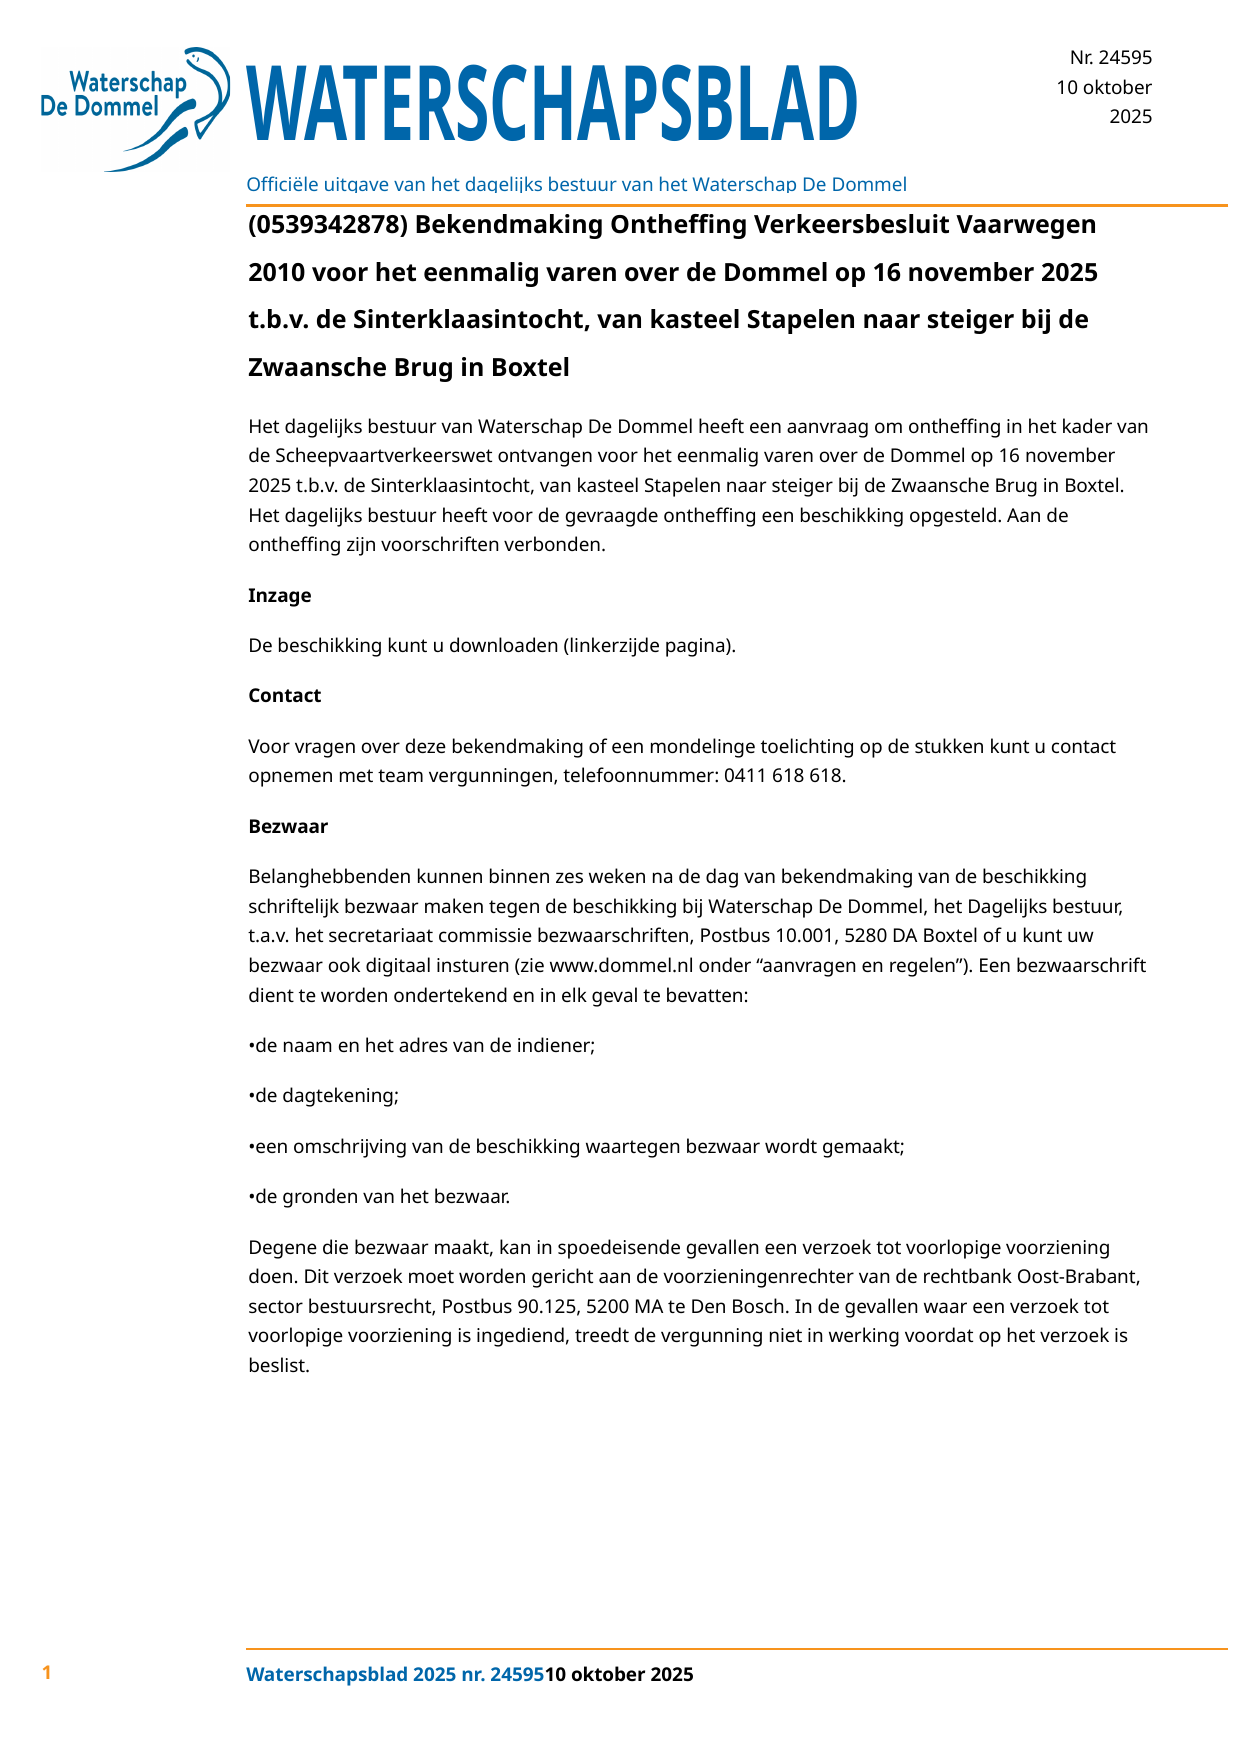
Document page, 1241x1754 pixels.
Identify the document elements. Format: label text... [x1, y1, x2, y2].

text De beschikking kunt u downloaden (linkerzijde pagina). [248, 632, 1152, 658]
text Degene die bezwaar maakt, kan in spoedeisende gevallen een verzoek tot voorlopige voorziening doen. Dit verzoek moet worden gericht aan de voorzieningenrechter van de rechtbank Oost-Brabant, sector bestuursrecht, Postbus 90.125, 5200 MA te Den Bosch. In de gevallen waar een verzoek tot voorlopige voorziening is ingediend, treedt de vergunning niet in werking voordat op het verzoek is beslist. [248, 1234, 1152, 1378]
text Contact [248, 683, 1152, 708]
text (0539342878) Bekendmaking Ontheffing Verkeersbesluit Vaarwegen 2010 voor het eenmalig varen over de Dommel op 16 november 2025 t.b.v. de Sinterklaasintocht, van kasteel Stapelen naar steiger bij de Zwaansche Brug in Boxtel [248, 207, 1152, 384]
picture [45, 99, 51, 111]
text Inzage [248, 582, 1152, 608]
text •de gronden van het bezwaar. [248, 1183, 1152, 1209]
text Belanghebbenden kunnen binnen zes weken na de dag van bekendmaking van de beschikking schriftelijk bezwaar maken tegen de beschikking bij Waterschap De Dommel, het Dagelijks bestuur, t.a.v. het secretariaat commissie bezwaarschriften, Postbus 10.001, 5280 DA Boxtel of u kunt uw bezwaar ook digitaal insturen (zie www.dommel.nl onder “aanvragen en regelen”). Een bezwaarschrift dient te worden ondertekend en in elk geval te bevatten: [248, 863, 1152, 1008]
picture [198, 118, 210, 131]
text •de naam en het adres van de indiener; [248, 1032, 1152, 1058]
text Het dagelijks bestuur van Waterschap De Dommel heeft een aanvraag om ontheffing in het kader van de Scheepvaartverkeerswet ontvangen voor het eenmalig varen over de Dommel op 16 november 2025 t.b.v. de Sinterklaasintocht, van kasteel Stapelen naar steiger bij de Zwaansche Brug in Boxtel. Het dagelijks bestuur heeft voor de gevraagde ontheffing een beschikking opgesteld. Aan de ontheffing zijn voorschriften verbonden. [248, 413, 1152, 557]
text •een omschrijving van de beschikking waartegen bezwaar wordt gemaakt; [248, 1133, 1152, 1159]
picture [204, 47, 231, 76]
text Bezwaar [248, 813, 1152, 839]
text Voor vragen over deze bekendmaking of een mondelinge toelichting op de stukken kunt u contact opnemen met team vergunningen, telefoonnummer: 0411 618 618. [248, 733, 1152, 788]
picture [41, 47, 231, 172]
text •de dagtekening; [248, 1083, 1152, 1108]
